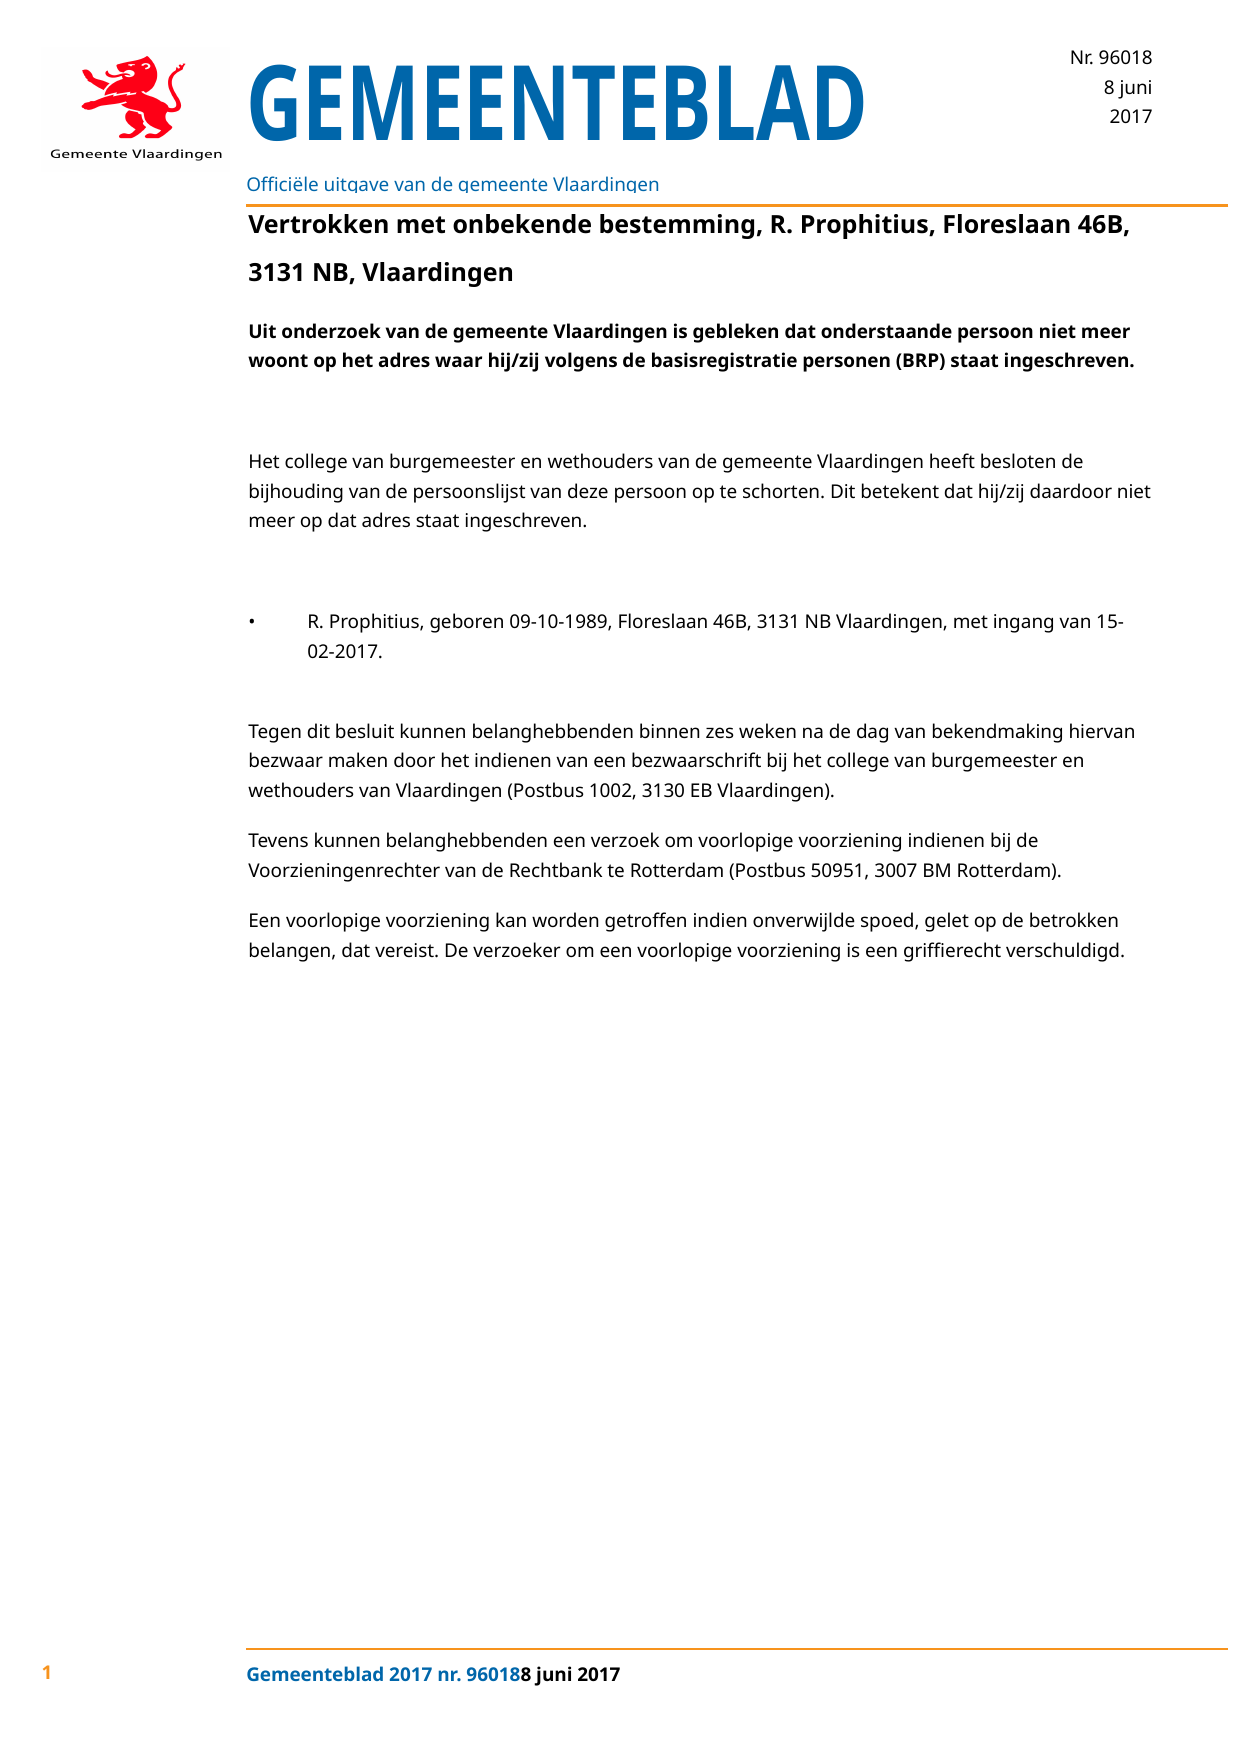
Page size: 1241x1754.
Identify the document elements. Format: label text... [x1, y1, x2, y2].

text Tevens kunnen belanghebbenden een verzoek om voorlopige voorziening indienen bij de Voorzieningenrechter van de Rechtbank te Rotterdam (Postbus 50951, 3007 BM Rotterdam). [248, 827, 1152, 883]
picture [41, 47, 231, 172]
text Het college van burgemeester en wethouders van de gemeente Vlaardingen heeft besloten de bijhouding van de persoonslijst van deze persoon op te schorten. Dit betekent dat hij/zij daardoor niet meer op dat adres staat ingeschreven. [248, 448, 1152, 533]
text Tegen dit besluit kunnen belanghebbenden binnen zes weken na de dag van bekendmaking hiervan bezwaar maken door het indienen van een bezwaarschrift bij het college van burgemeester en wethouders van Vlaardingen (Postbus 1002, 3130 EB Vlaardingen). [248, 718, 1152, 803]
text Een voorlopige voorziening kan worden getroffen indien onverwijlde spoed, gelet op de betrokken belangen, dat vereist. De verzoeker om een voorlopige voorziening is een griffierecht verschuldigd. [248, 907, 1152, 963]
list R. Prophitius, geboren 09-10-1989, Floreslaan 46B, 3131 NB Vlaardingen, met ingang van 15-02-2017. [248, 608, 1152, 664]
text Uit onderzoek van de gemeente Vlaardingen is gebleken dat onderstaande persoon niet meer woont op het adres waar hij/zij volgens de basisregistratie personen (BRP) staat ingeschreven. [248, 318, 1152, 373]
text Vertrokken met onbekende bestemming, R. Prophitius, Floreslaan 46B, 3131 NB, Vlaardingen [248, 207, 1152, 288]
